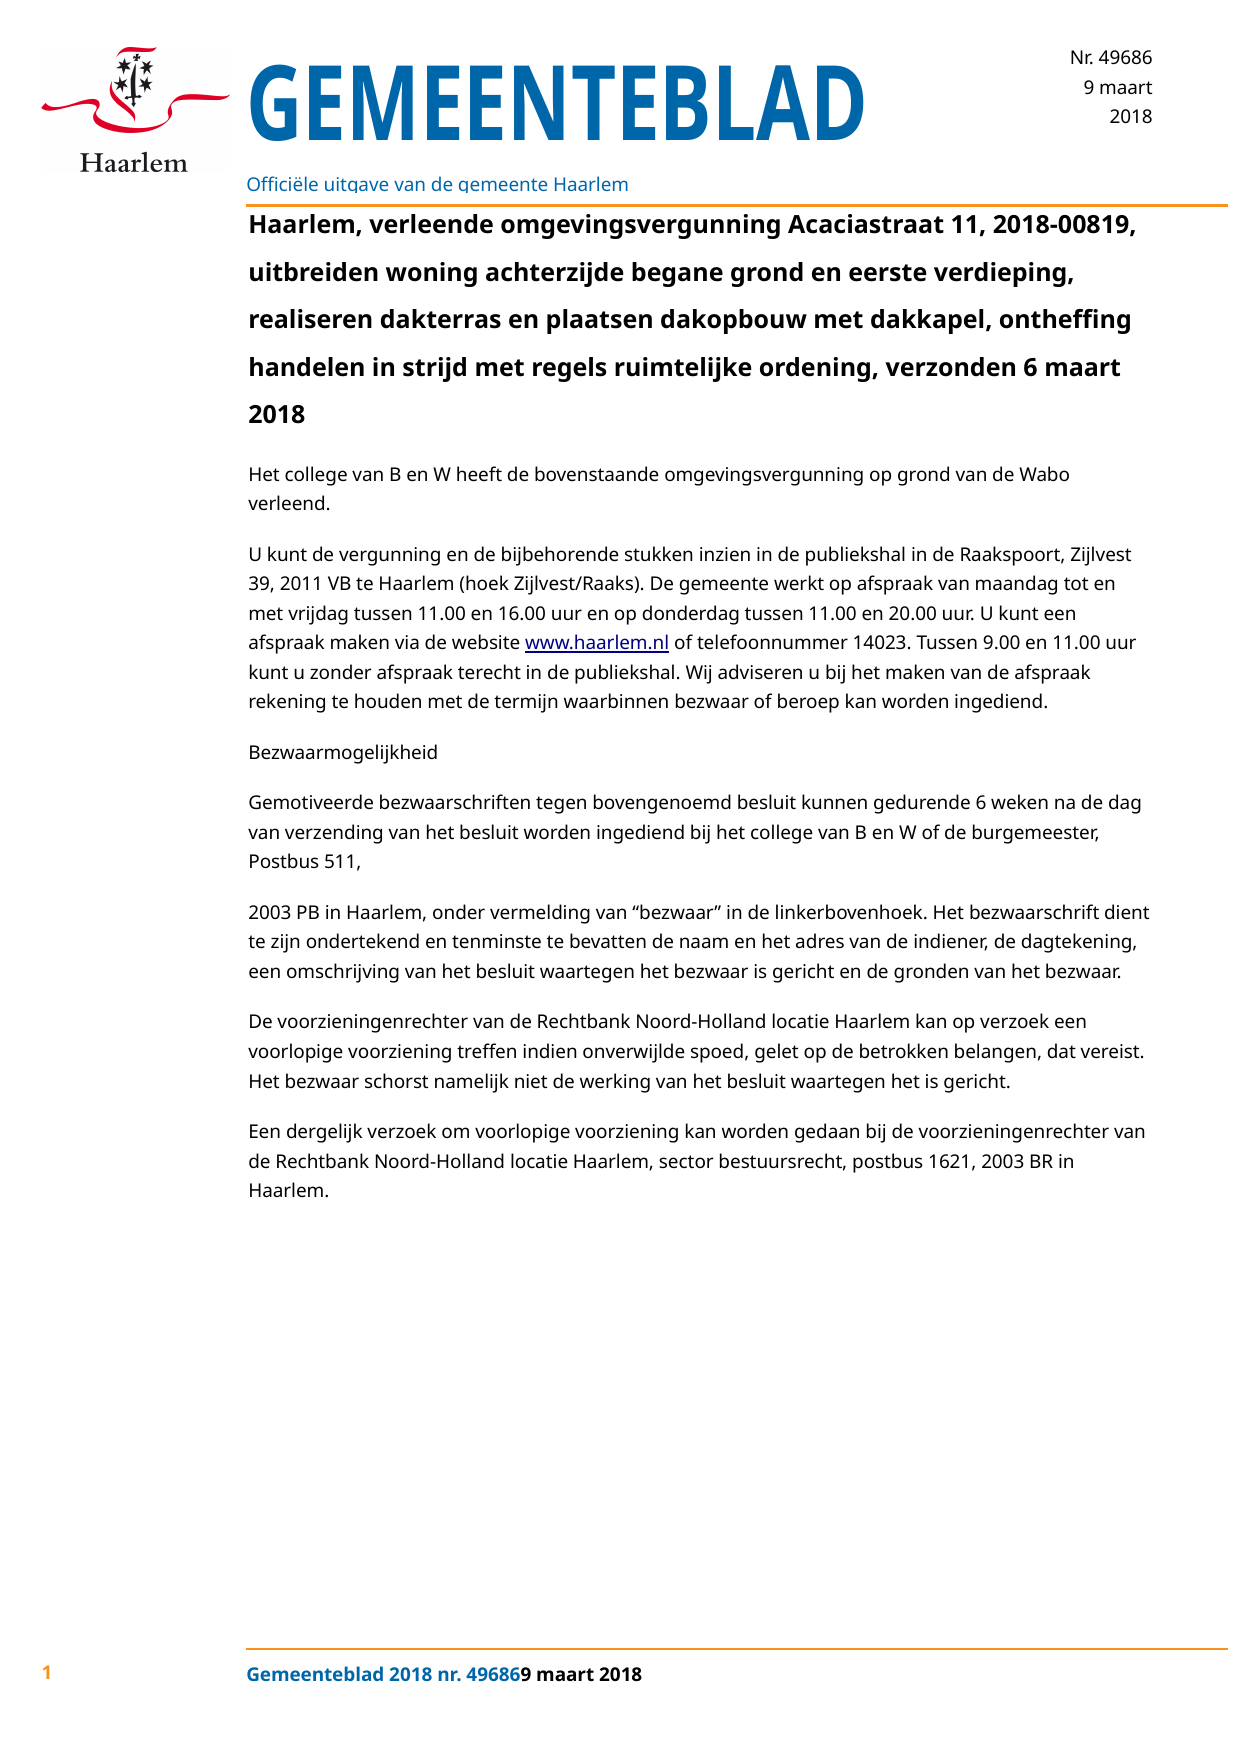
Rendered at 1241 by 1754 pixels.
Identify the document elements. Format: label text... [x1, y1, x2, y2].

picture [41, 47, 231, 172]
text Gemotiveerde bezwaarschriften tegen bovengenoemd besluit kunnen gedurende 6 weken na de dag van verzending van het besluit worden ingediend bij het college van B en W of de burgemeester, Postbus 511, [248, 789, 1152, 874]
text 2003 PB in Haarlem, onder vermelding van “bezwaar” in de linkerbovenhoek. Het bezwaarschrift dient te zijn ondertekend en tenminste te bevatten de naam en het adres van de indiener, de dagtekening, een omschrijving van het besluit waartegen het bezwaar is gericht en de gronden van het bezwaar. [248, 899, 1152, 984]
text Haarlem, verleende omgevingsvergunning Acaciastraat 11, 2018-00819, uitbreiden woning achterzijde begane grond en eerste verdieping, realiseren dakterras en plaatsen dakopbouw met dakkapel, ontheffing handelen in strijd met regels ruimtelijke ordening, verzonden 6 maart 2018 [248, 207, 1152, 431]
text De voorzieningenrechter van de Rechtbank Noord-Holland locatie Haarlem kan op verzoek een voorlopige voorziening treffen indien onverwijlde spoed, gelet op de betrokken belangen, dat vereist. Het bezwaar schorst namelijk niet de werking van het besluit waartegen het is gericht. [248, 1009, 1152, 1093]
text Het college van B en W heeft de bovenstaande omgevingsvergunning op grond van de Wabo verleend. [248, 461, 1152, 516]
text Een dergelijk verzoek om voorlopige voorziening kan worden gedaan bij de voorzieningenrechter van de Rechtbank Noord-Holland locatie Haarlem, sector bestuursrecht, postbus 1621, 2003 BR in Haarlem. [248, 1118, 1152, 1203]
text Bezwaarmogelijkheid [248, 739, 1152, 765]
text U kunt de vergunning en de bijbehorende stukken inzien in de publiekshal in de Raakspoort, Zijlvest 39, 2011 VB te Haarlem (hoek Zijlvest/Raaks). De gemeente werkt op afspraak van maandag tot en met vrijdag tussen 11.00 en 16.00 uur en op donderdag tussen 11.00 en 20.00 uur. U kunt een afspraak maken via de website www.haarlem.nl of telefoonnummer 14023. Tussen 9.00 en 11.00 uur kunt u zonder afspraak terecht in de publiekshal. Wij adviseren u bij het maken van de afspraak rekening te houden met de termijn waarbinnen bezwaar of beroep kan worden ingediend. [248, 541, 1152, 714]
